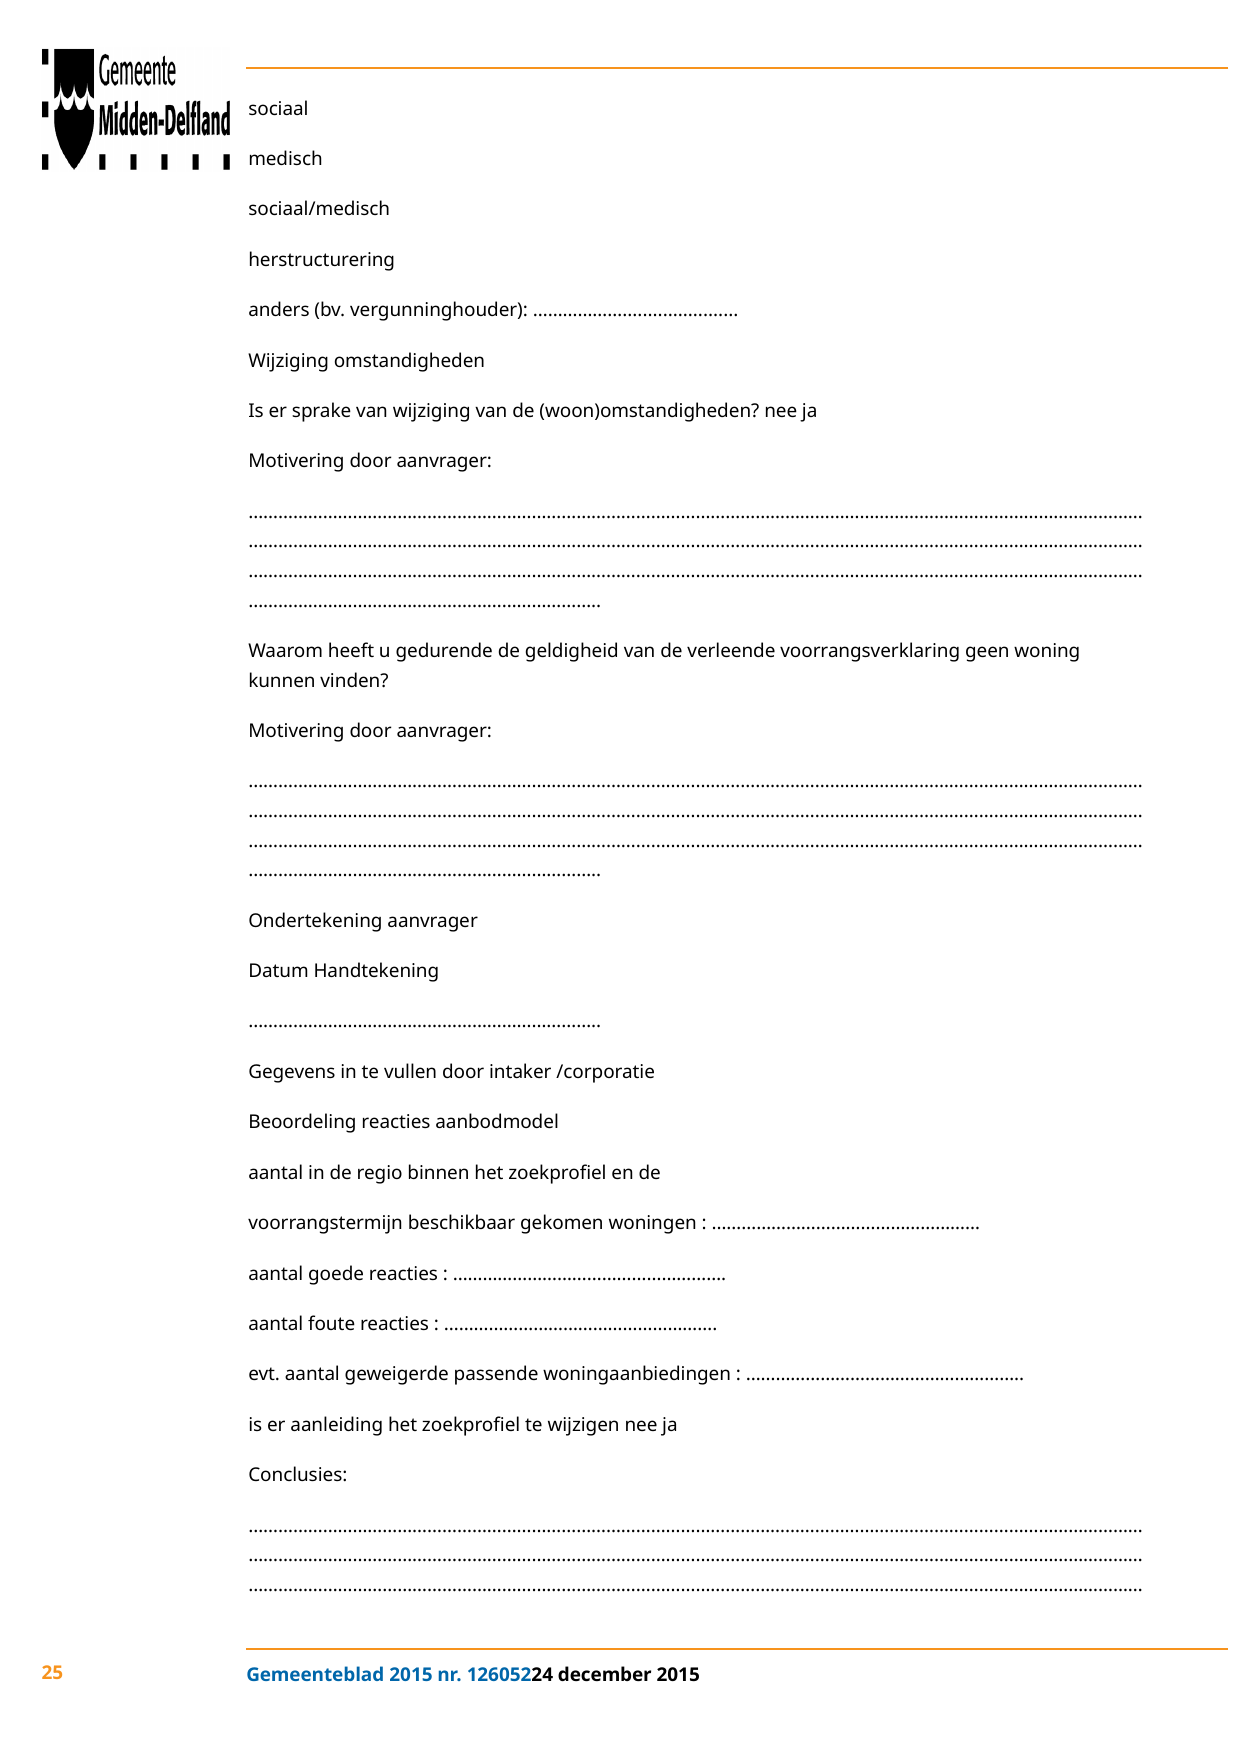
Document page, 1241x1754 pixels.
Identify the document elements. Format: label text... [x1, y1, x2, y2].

text …………………………………………………………….. [248, 1008, 1152, 1033]
text Conclusies: [248, 1461, 1152, 1487]
text …………………………………………………………………………………………………………………………………………………………………………………………………………………………………………………………………………………………………………………………………………………………………………………………………………………………………………………………………………………………………………………………………………………………….. [248, 498, 1152, 613]
text Motivering door aanvrager: [248, 448, 1152, 473]
text anders (bv. vergunninghouder): ………………....................... [248, 296, 1152, 322]
text medisch [248, 145, 1152, 171]
text sociaal [248, 95, 1152, 121]
text herstructurering [248, 246, 1152, 272]
text Waarom heeft u gedurende de geldigheid van de verleende voorrangsverklaring geen woning kunnen vinden? [248, 637, 1152, 693]
text Wijziging omstandigheden [248, 347, 1152, 373]
text Beoordeling reacties aanbodmodel [248, 1108, 1152, 1134]
text aantal goede reacties : ………………………………………………. [248, 1260, 1152, 1286]
text …………………………………………………………………………………………………………………………………………………………………………………………………………………………………………………………………………………………………………………………………………………………………………………………………………………………………………………………………………………………………………………………………………………………….. [248, 768, 1152, 882]
text Ondertekening aanvrager [248, 907, 1152, 933]
text aantal foute reacties : ………………………………………………. [248, 1310, 1152, 1336]
text aantal in de regio binnen het zoekprofiel en de [248, 1159, 1152, 1185]
text sociaal/medisch [248, 196, 1152, 221]
text Datum Handtekening [248, 957, 1152, 983]
text is er aanleiding het zoekprofiel te wijzigen nee ja [248, 1411, 1152, 1437]
text Is er sprake van wijziging van de (woon)omstandigheden? nee ja [248, 397, 1152, 423]
picture [41, 47, 231, 172]
text Motivering door aanvrager: [248, 717, 1152, 743]
text voorrangstermijn beschikbaar gekomen woningen : ……………………………………………… [248, 1209, 1152, 1235]
text evt. aantal geweigerde passende woningaanbiedingen : ……………………………………………….. [248, 1361, 1152, 1386]
text ……………………………………………………………………………………………………………………………………………………………………………………………………………………………………………………………………………………………………………………………………………………………………………………………………………………………………………………………………………………………… [248, 1512, 1152, 1597]
text Gegevens in te vullen door intaker /corporatie [248, 1058, 1152, 1084]
